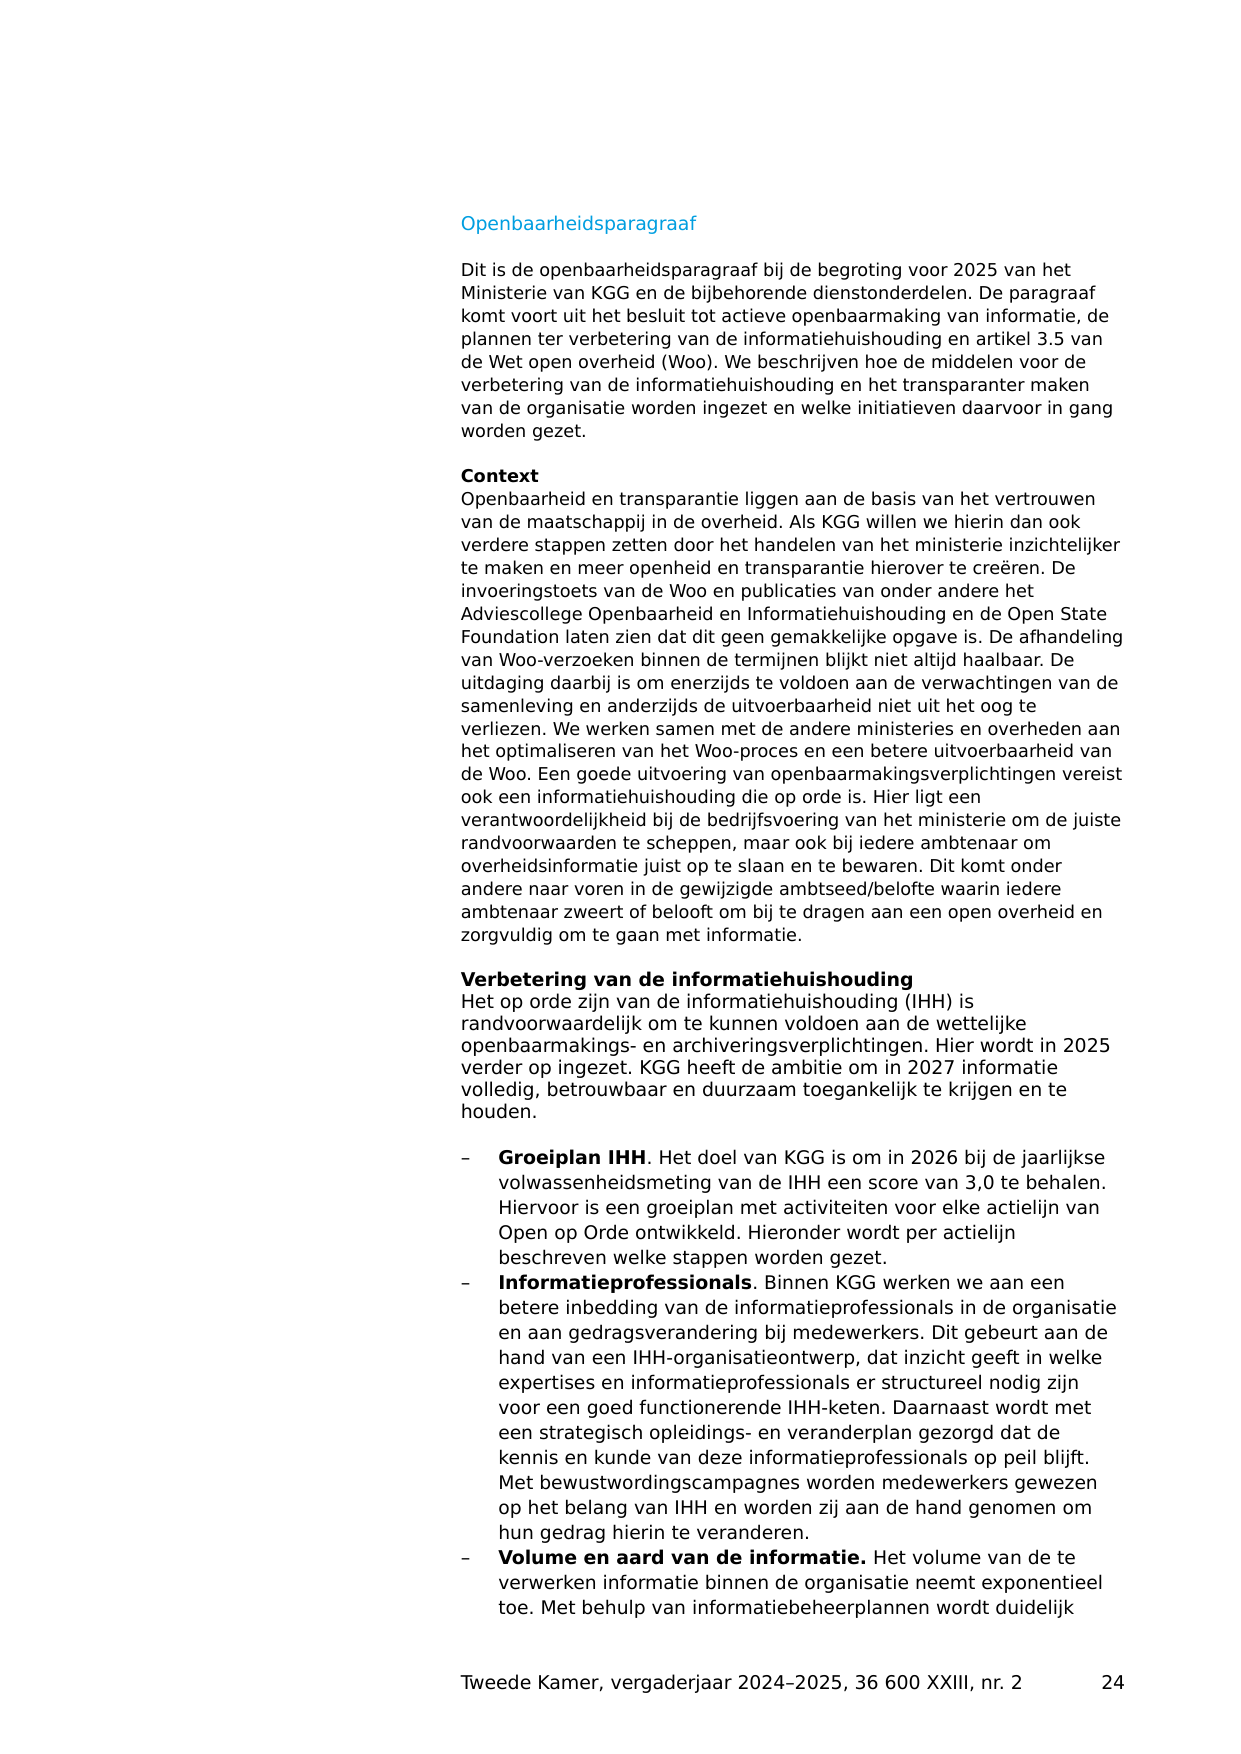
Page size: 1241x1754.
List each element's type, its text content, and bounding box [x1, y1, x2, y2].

list Volume en aard van de informatie. Het volume van de te verwerken informatie binnen de organisatie neemt exponentieel toe. Met behulp van informatiebeheerplannen wordt duidelijk [461, 1544, 1125, 1619]
text Verbetering van de informatiehuishouding Het op orde zijn van de informatiehuishouding (IHH) is randvoorwaardelijk om te kunnen voldoen aan de wettelijke openbaarmakings- en archiveringsverplichtingen. Hier wordt in 2025 verder op ingezet. KGG heeft de ambitie om in 2027 informatie volledig, betrouwbaar en duurzaam toegankelijk te krijgen en te houden. [461, 969, 1125, 1144]
text Context Openbaarheid en transparantie liggen aan de basis van het vertrouwen van de maatschappij in de overheid. Als KGG willen we hierin dan ook verdere stappen zetten door het handelen van het ministerie inzichtelijker te maken en meer openheid en transparantie hierover te creëren. De invoeringstoets van de Woo en publicaties van onder andere het Adviescollege Openbaarheid en Informatiehuishouding en de Open State Foundation laten zien dat dit geen gemakkelijke opgave is. De afhandeling van Woo-verzoeken binnen de termijnen blijkt niet altijd haalbaar. De uitdaging daarbij is om enerzijds te voldoen aan de verwachtingen van de samenleving en anderzijds de uitvoerbaarheid niet uit het oog te verliezen. We werken samen met de andere ministeries en overheden aan het optimaliseren van het Woo-proces en een betere uitvoerbaarheid van de Woo. Een goede uitvoering van openbaarmakingsverplichtingen vereist ook een informatiehuishouding die op orde is. Hier ligt een verantwoordelijkheid bij de bedrijfsvoering van het ministerie om de juiste randvoorwaarden te scheppen, maar ook bij iedere ambtenaar om overheidsinformatie juist op te slaan en te bewaren. Dit komt onder andere naar voren in de gewijzigde ambtseed/belofte waarin iedere ambtenaar zweert of belooft om bij te dragen aan een open overheid en zorgvuldig om te gaan met informatie. [461, 464, 1125, 946]
title Openbaarheidsparagraaf [461, 213, 1125, 235]
text Dit is de openbaarheidsparagraaf bij de begroting voor 2025 van het Ministerie van KGG en de bijbehorende dienstonderdelen. De paragraaf komt voort uit het besluit tot actieve openbaarmaking van informatie, de plannen ter verbetering van de informatiehuishouding en artikel 3.5 van de Wet open overheid (Woo). We beschrijven hoe de middelen voor de verbetering van de informatiehuishouding en het transparanter maken van de organisatie worden ingezet en welke initiatieven daarvoor in gang worden gezet. [461, 258, 1125, 442]
list Informatieprofessionals. Binnen KGG werken we aan een betere inbedding van de informatieprofessionals in de organisatie en aan gedragsverandering bij medewerkers. Dit gebeurt aan de hand van een IHH-organisatieontwerp, dat inzicht geeft in welke expertises en informatieprofessionals er structureel nodig zijn voor een goed functionerende IHH-keten. Daarnaast wordt met een strategisch opleidings- en veranderplan gezorgd dat de kennis en kunde van deze informatieprofessionals op peil blijft. Met bewustwordingscampagnes worden medewerkers gewezen op het belang van IHH en worden zij aan de hand genomen om hun gedrag hierin te veranderen. [461, 1269, 1125, 1544]
list Groeiplan IHH. Het doel van KGG is om in 2026 bij de jaarlijkse volwassenheidsmeting van de IHH een score van 3,0 te behalen. Hiervoor is een groeiplan met activiteiten voor elke actielijn van Open op Orde ontwikkeld. Hieronder wordt per actielijn beschreven welke stappen worden gezet. [461, 1144, 1125, 1269]
